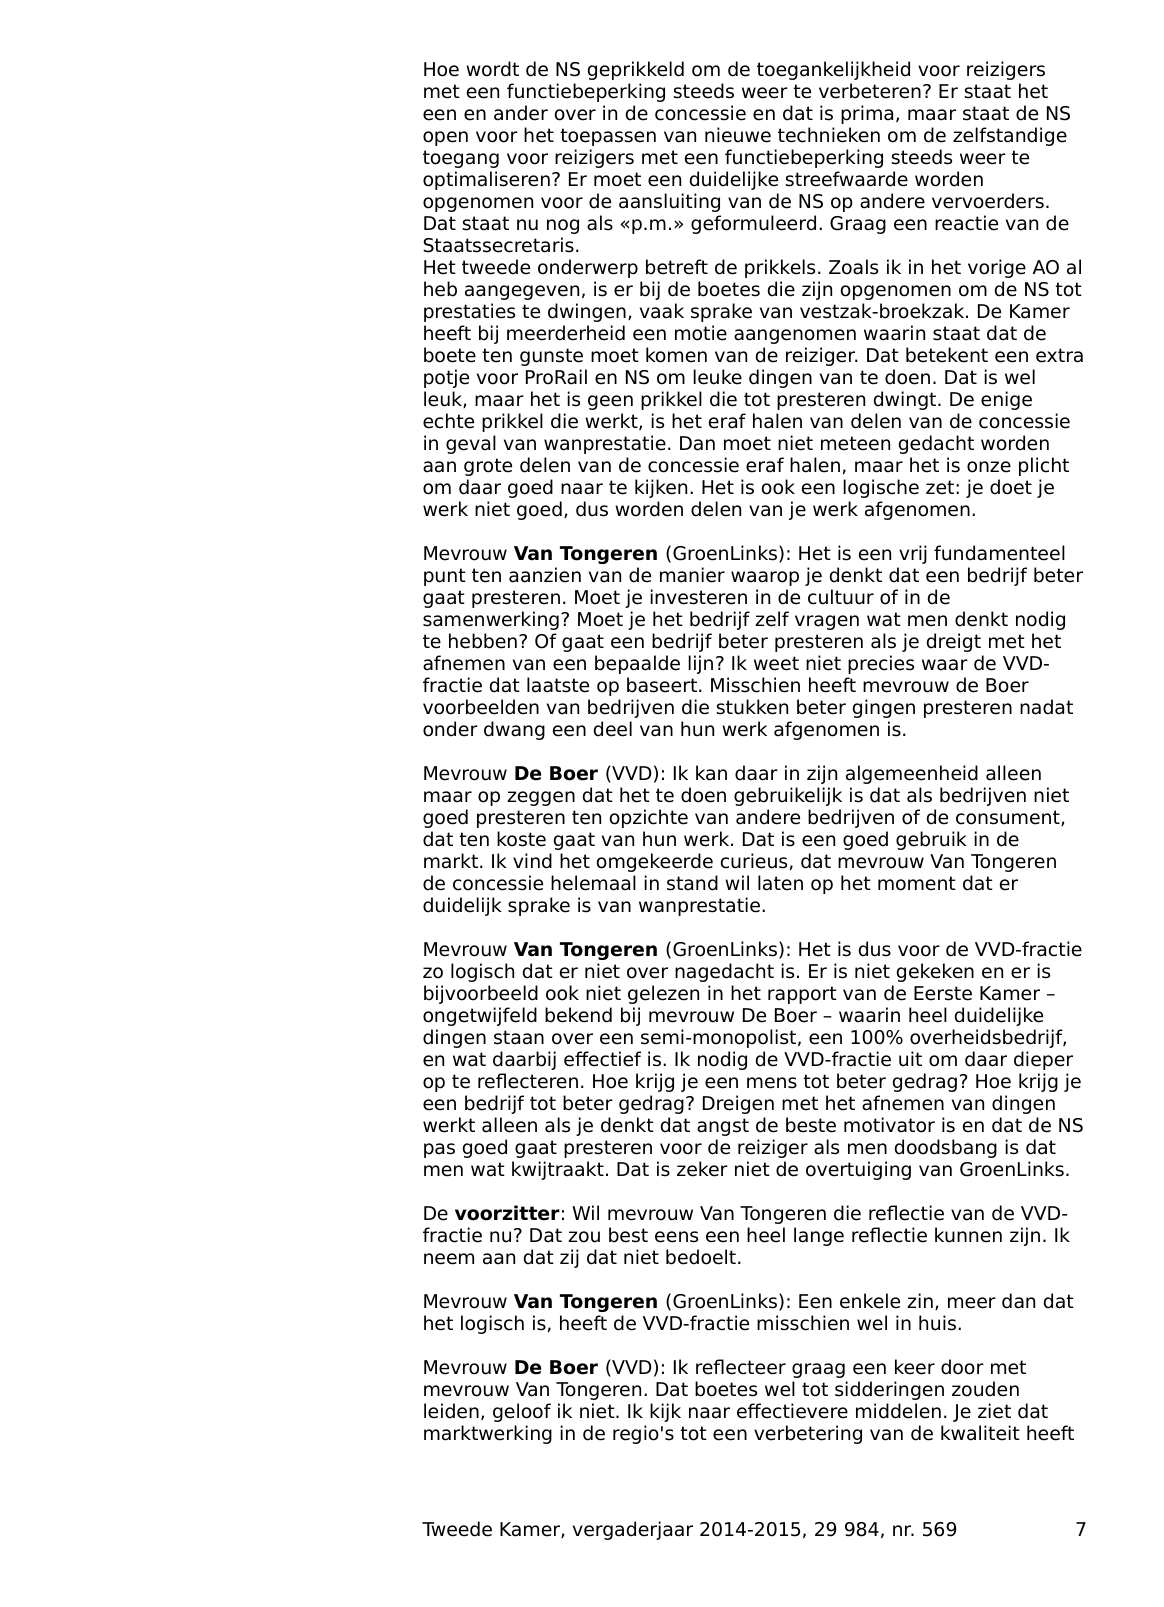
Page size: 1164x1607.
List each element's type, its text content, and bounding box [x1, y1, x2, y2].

text Mevrouw De Boer (VVD): Ik kan daar in zijn algemeenheid alleen maar op zeggen dat het te doen gebruikelijk is dat als bedrijven niet goed presteren ten opzichte van andere bedrijven of de consument, dat ten koste gaat van hun werk. Dat is een goed gebruik in de markt. Ik vind het omgekeerde curieus, dat mevrouw Van Tongeren de concessie helemaal in stand wil laten op het moment dat er duidelijk sprake is van wanprestatie. [422, 763, 1087, 917]
text Mevrouw Van Tongeren (GroenLinks): Het is een vrij fundamenteel punt ten aanzien van de manier waarop je denkt dat een bedrijf beter gaat presteren. Moet je investeren in de cultuur of in de samenwerking? Moet je het bedrijf zelf vragen wat men denkt nodig te hebben? Of gaat een bedrijf beter presteren als je dreigt met het afnemen van een bepaalde lijn? Ik weet niet precies waar de VVD-fractie dat laatste op baseert. Misschien heeft mevrouw de Boer voorbeelden van bedrijven die stukken beter gingen presteren nadat onder dwang een deel van hun werk afgenomen is. [422, 543, 1087, 741]
text Mevrouw Van Tongeren (GroenLinks): Het is dus voor de VVD-fractie zo logisch dat er niet over nagedacht is. Er is niet gekeken en er is bijvoorbeeld ook niet gelezen in het rapport van de Eerste Kamer – ongetwijfeld bekend bij mevrouw De Boer – waarin heel duidelijke dingen staan over een semi-monopolist, een 100% overheidsbedrijf, en wat daarbij effectief is. Ik nodig de VVD-fractie uit om daar dieper op te reflecteren. Hoe krijg je een mens tot beter gedrag? Hoe krijg je een bedrijf tot beter gedrag? Dreigen met het afnemen van dingen werkt alleen als je denkt dat angst de beste motivator is en dat de NS pas goed gaat presteren voor de reiziger als men doodsbang is dat men wat kwijtraakt. Dat is zeker niet de overtuiging van GroenLinks. [422, 939, 1087, 1181]
text De voorzitter: Wil mevrouw Van Tongeren die reflectie van de VVD-fractie nu? Dat zou best eens een heel lange reflectie kunnen zijn. Ik neem aan dat zij dat niet bedoelt. [422, 1203, 1087, 1269]
text Hoe wordt de NS geprikkeld om de toegankelijkheid voor reizigers met een functiebeperking steeds weer te verbeteren? Er staat het een en ander over in de concessie en dat is prima, maar staat de NS open voor het toepassen van nieuwe technieken om de zelfstandige toegang voor reizigers met een functiebeperking steeds weer te optimaliseren? Er moet een duidelijke streefwaarde worden opgenomen voor de aansluiting van de NS op andere vervoerders. Dat staat nu nog als «p.m.» geformuleerd. Graag een reactie van de Staatssecretaris. [422, 59, 1087, 257]
text Mevrouw Van Tongeren (GroenLinks): Een enkele zin, meer dan dat het logisch is, heeft de VVD-fractie misschien wel in huis. [422, 1291, 1087, 1335]
text Mevrouw De Boer (VVD): Ik reflecteer graag een keer door met mevrouw Van Tongeren. Dat boetes wel tot sidderingen zouden leiden, geloof ik niet. Ik kijk naar effectievere middelen. Je ziet dat marktwerking in de regio's tot een verbetering van de kwaliteit heeft [422, 1357, 1087, 1445]
text Het tweede onderwerp betreft de prikkels. Zoals ik in het vorige AO al heb aangegeven, is er bij de boetes die zijn opgenomen om de NS tot prestaties te dwingen, vaak sprake van vestzak-broekzak. De Kamer heeft bij meerderheid een motie aangenomen waarin staat dat de boete ten gunste moet komen van de reiziger. Dat betekent een extra potje voor ProRail en NS om leuke dingen van te doen. Dat is wel leuk, maar het is geen prikkel die tot presteren dwingt. De enige echte prikkel die werkt, is het eraf halen van delen van de concessie in geval van wanprestatie. Dan moet niet meteen gedacht worden aan grote delen van de concessie eraf halen, maar het is onze plicht om daar goed naar te kijken. Het is ook een logische zet: je doet je werk niet goed, dus worden delen van je werk afgenomen. [422, 257, 1087, 521]
